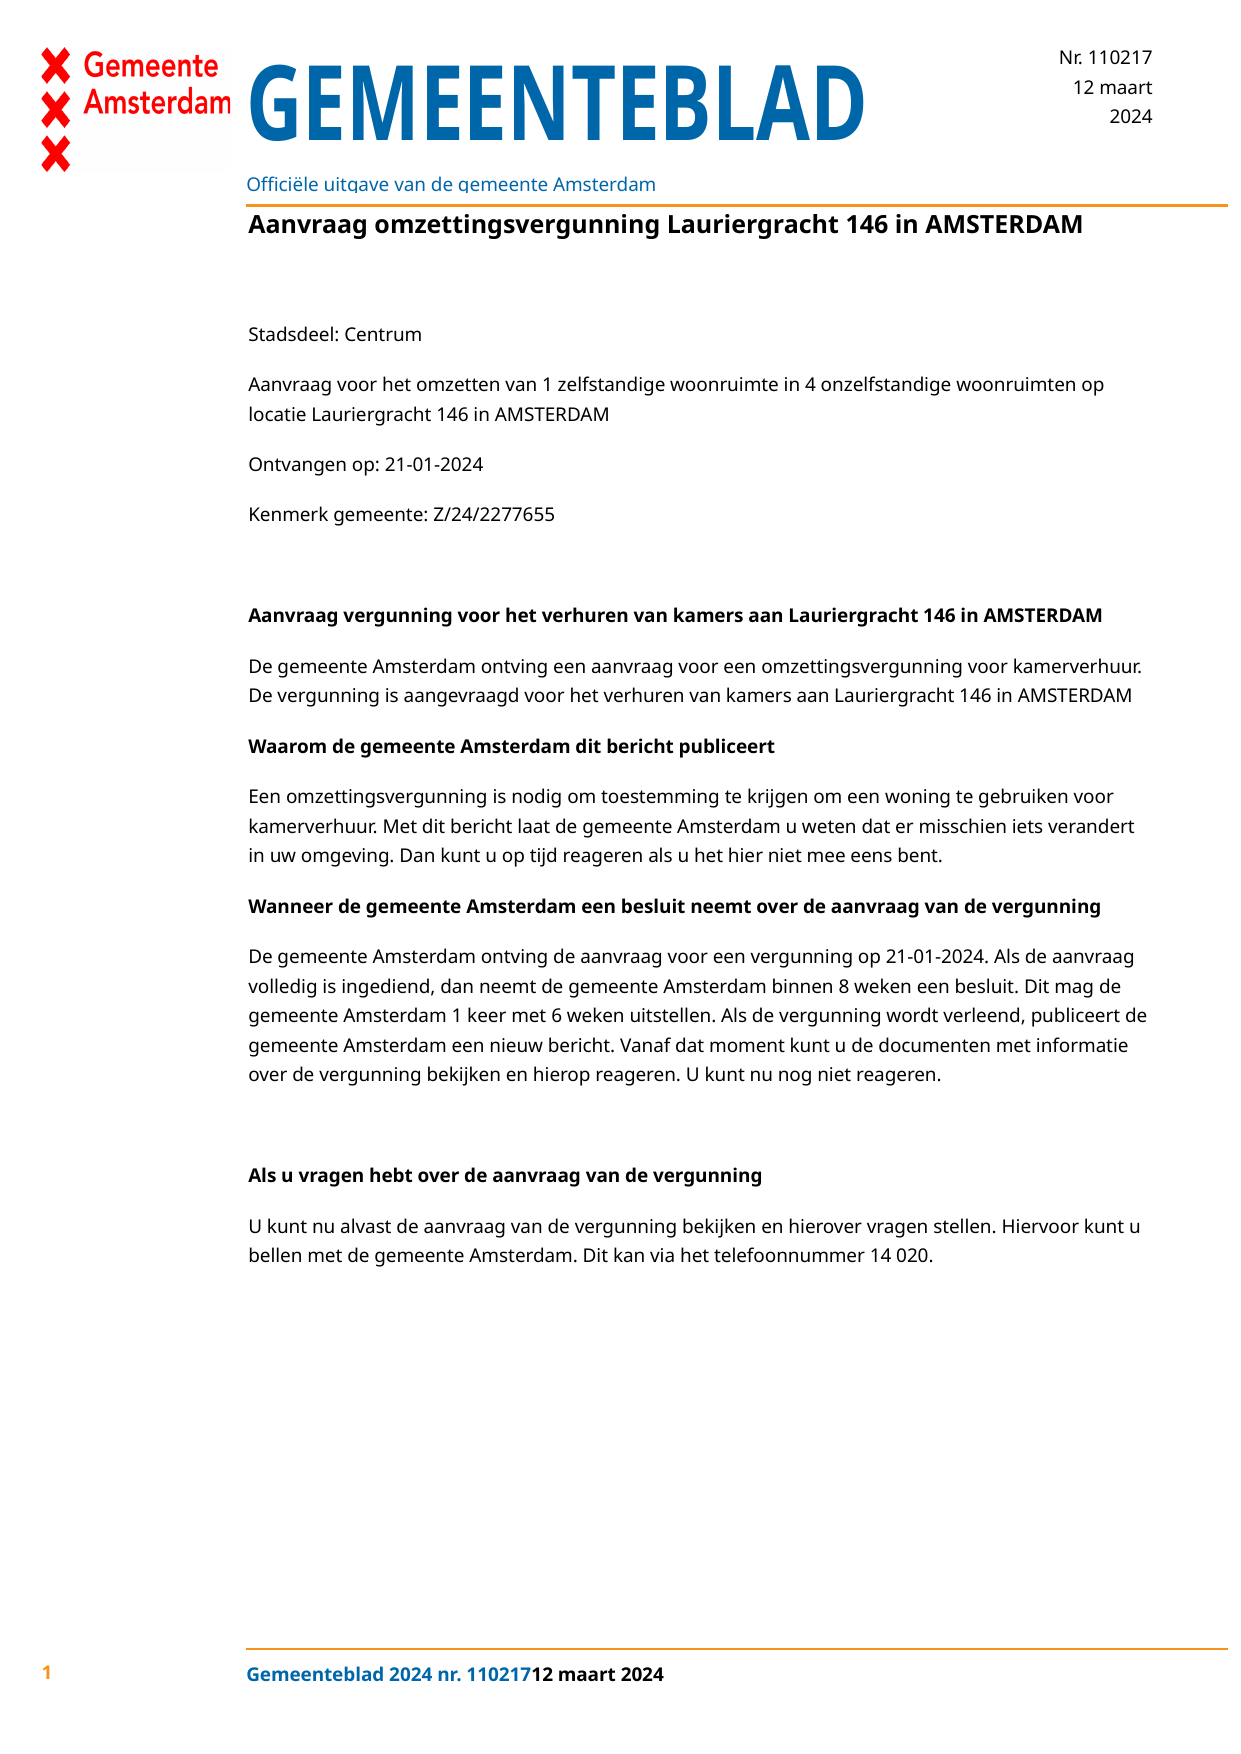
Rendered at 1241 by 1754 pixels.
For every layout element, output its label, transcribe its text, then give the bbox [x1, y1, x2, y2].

text Een omzettingsvergunning is nodig om toestemming te krijgen om een woning te gebruiken voor kamerverhuur. Met dit bericht laat de gemeente Amsterdam u weten dat er misschien iets verandert in uw omgeving. Dan kunt u op tijd reageren als u het hier niet mee eens bent. [248, 783, 1152, 868]
text Wanneer de gemeente Amsterdam een besluit neemt over de aanvraag van de vergunning [248, 893, 1152, 918]
text Aanvraag omzettingsvergunning Lauriergracht 146 in AMSTERDAM [248, 207, 1152, 241]
text Aanvraag vergunning voor het verhuren van kamers aan Lauriergracht 146 in AMSTERDAM [248, 602, 1152, 628]
text Waarom de gemeente Amsterdam dit bericht publiceert [248, 733, 1152, 758]
text Aanvraag voor het omzetten van 1 zelfstandige woonruimte in 4 onzelfstandige woonruimten op locatie Lauriergracht 146 in AMSTERDAM [248, 371, 1152, 426]
picture [41, 47, 231, 172]
text Stadsdeel: Centrum [248, 321, 1152, 346]
text De gemeente Amsterdam ontving de aanvraag voor een vergunning op 21-01-2024. Als de aanvraag volledig is ingediend, dan neemt de gemeente Amsterdam binnen 8 weken een besluit. Dit mag de gemeente Amsterdam 1 keer met 6 weken uitstellen. Als de vergunning wordt verleend, publiceert de gemeente Amsterdam een nieuw bericht. Vanaf dat moment kunt u de documenten met informatie over de vergunning bekijken en hierop reageren. U kunt nu nog niet reageren. [248, 943, 1152, 1087]
text Als u vragen hebt over de aanvraag van de vergunning [248, 1162, 1152, 1188]
text Kenmerk gemeente: Z/24/2277655 [248, 502, 1152, 527]
text De gemeente Amsterdam ontving een aanvraag voor een omzettingsvergunning voor kamerverhuur. De vergunning is aangevraagd voor het verhuren van kamers aan Lauriergracht 146 in AMSTERDAM [248, 653, 1152, 708]
text Ontvangen op: 21-01-2024 [248, 451, 1152, 477]
text U kunt nu alvast de aanvraag van de vergunning bekijken en hierover vragen stellen. Hiervoor kunt u bellen met de gemeente Amsterdam. Dit kan via het telefoonnummer 14 020. [248, 1213, 1152, 1268]
